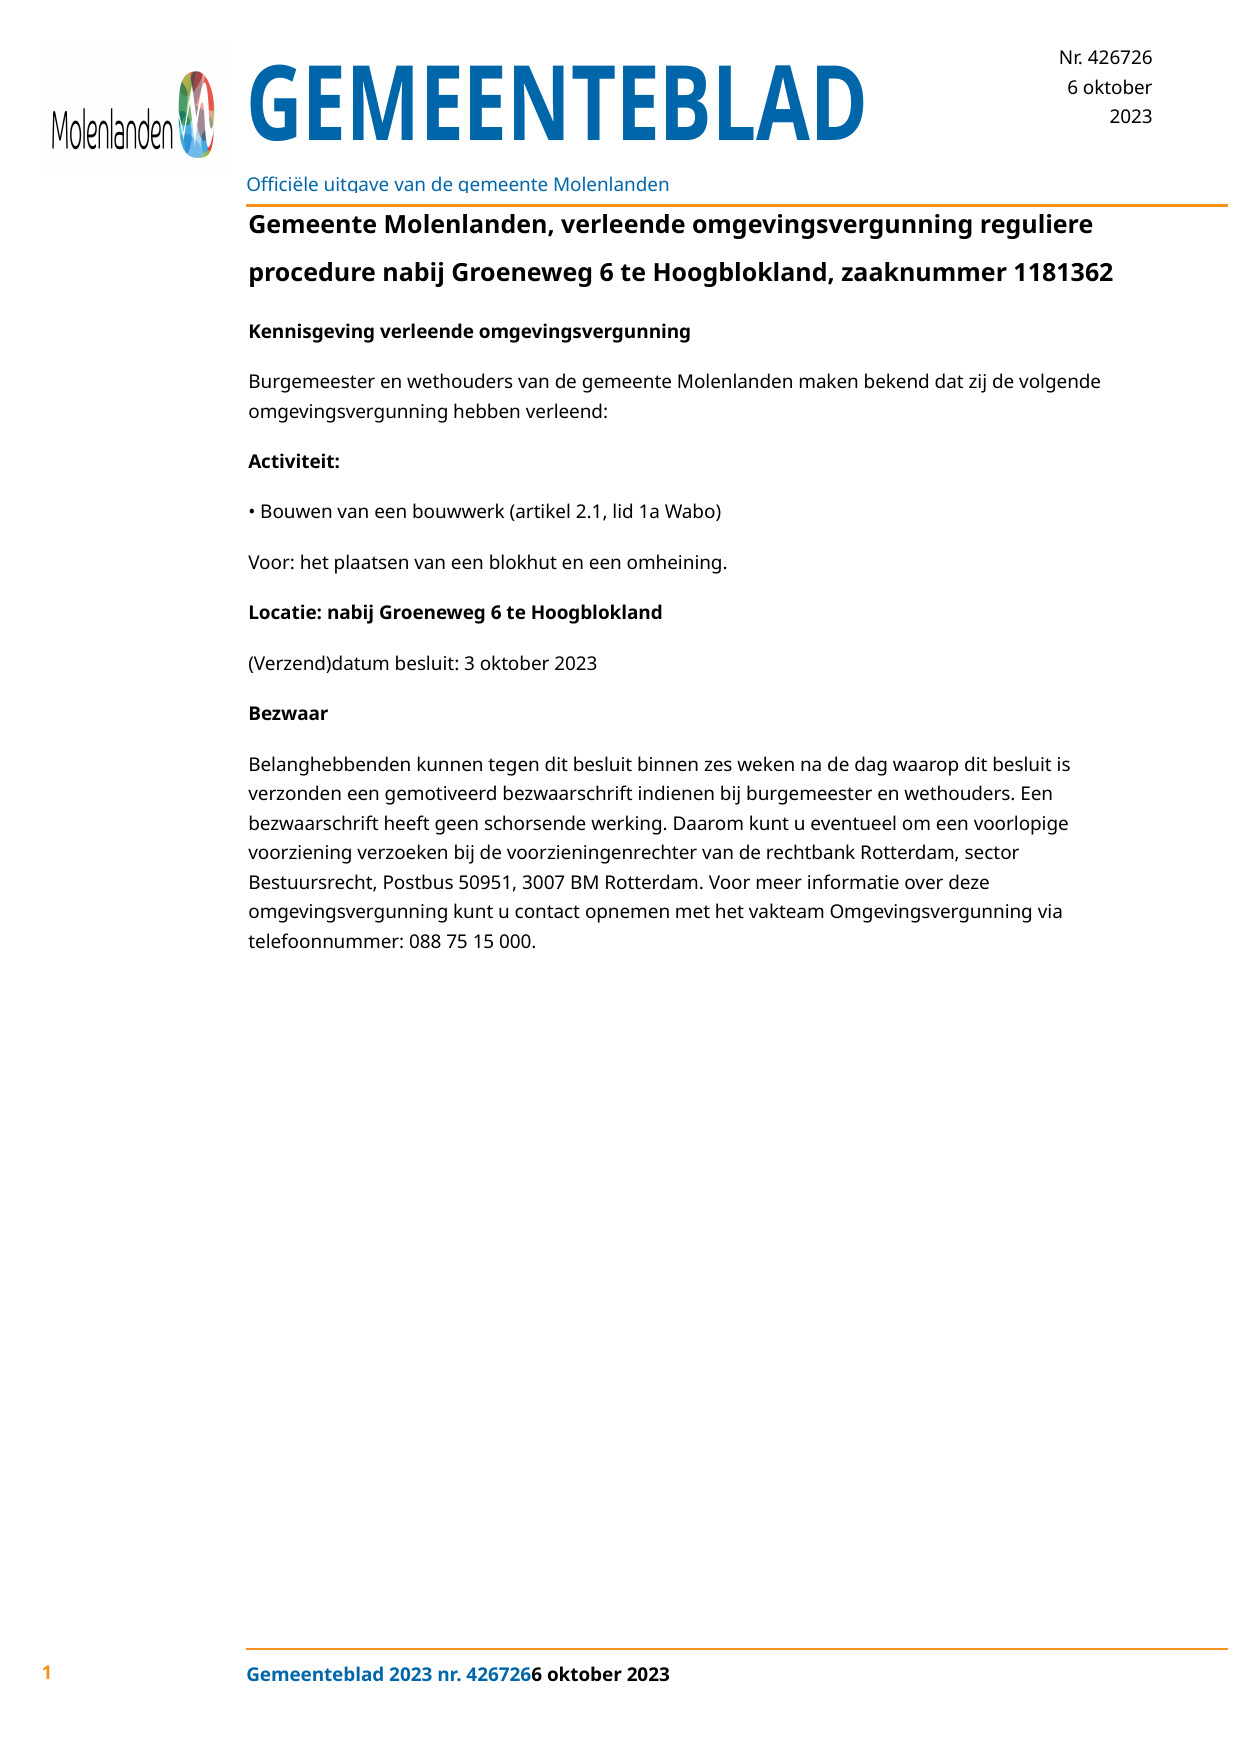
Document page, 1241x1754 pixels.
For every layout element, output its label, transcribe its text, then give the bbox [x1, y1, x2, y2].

text Activiteit: [248, 448, 1152, 474]
text (Verzend)datum besluit: 3 oktober 2023 [248, 650, 1152, 676]
picture [41, 47, 231, 172]
text Locatie: nabij Groeneweg 6 te Hoogblokland [248, 599, 1152, 625]
text Bezwaar [248, 700, 1152, 726]
text Voor: het plaatsen van een blokhut en een omheining. [248, 549, 1152, 575]
text Gemeente Molenlanden, verleende omgevingsvergunning reguliere procedure nabij Groeneweg 6 te Hoogblokland, zaaknummer 1181362 [248, 207, 1152, 288]
text Burgemeester en wethouders van de gemeente Molenlanden maken bekend dat zij de volgende omgevingsvergunning hebben verleend: [248, 368, 1152, 424]
text Kennisgeving verleende omgevingsvergunning [248, 318, 1152, 344]
text • Bouwen van een bouwwerk (artikel 2.1, lid 1a Wabo) [248, 499, 1152, 524]
text Belanghebbenden kunnen tegen dit besluit binnen zes weken na de dag waarop dit besluit is verzonden een gemotiveerd bezwaarschrift indienen bij burgemeester en wethouders. Een bezwaarschrift heeft geen schorsende werking. Daarom kunt u eventueel om een voorlopige voorziening verzoeken bij de voorzieningenrechter van de rechtbank Rotterdam, sector Bestuursrecht, Postbus 50951, 3007 BM Rotterdam. Voor meer informatie over deze omgevingsvergunning kunt u contact opnemen met het vakteam Omgevingsvergunning via telefoonnummer: 088 75 15 000. [248, 751, 1152, 954]
